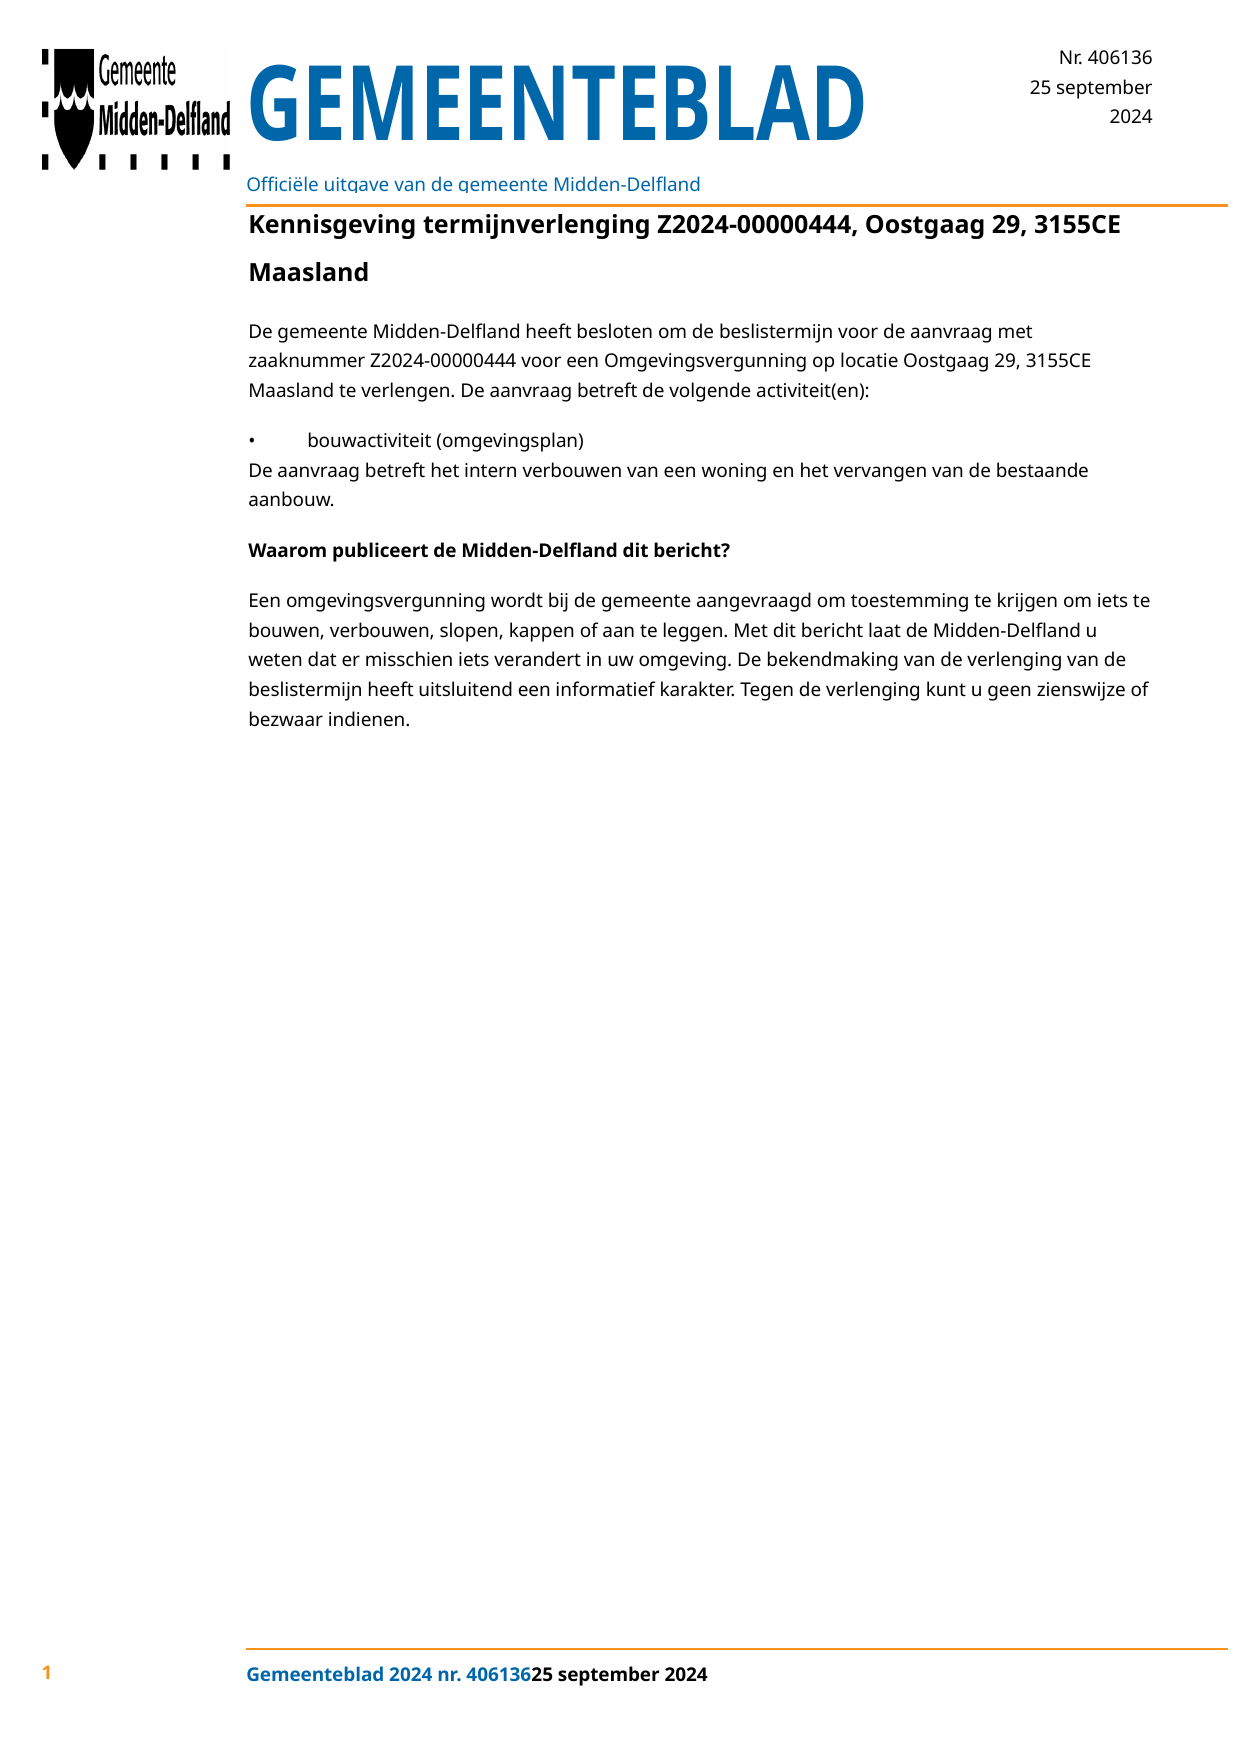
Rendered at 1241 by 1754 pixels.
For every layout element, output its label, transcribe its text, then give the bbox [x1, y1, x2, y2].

text Een omgevingsvergunning wordt bij de gemeente aangevraagd om toestemming te krijgen om iets te bouwen, verbouwen, slopen, kappen of aan te leggen. Met dit bericht laat de Midden-Delfland u weten dat er misschien iets verandert in uw omgeving. De bekendmaking van de verlenging van de beslistermijn heeft uitsluitend een informatief karakter. Tegen de verlenging kunt u geen zienswijze of bezwaar indienen. [248, 587, 1152, 732]
list bouwactiviteit (omgevingsplan) [248, 427, 1152, 453]
picture [41, 47, 231, 172]
text Waarom publiceert de Midden-Delfland dit bericht? [248, 537, 1152, 563]
text Kennisgeving termijnverlenging Z2024-00000444, Oostgaag 29, 3155CE Maasland [248, 207, 1152, 288]
text De aanvraag betreft het intern verbouwen van een woning en het vervangen van de bestaande aanbouw. [248, 457, 1152, 512]
text De gemeente Midden-Delfland heeft besloten om de beslistermijn voor de aanvraag met zaaknummer Z2024-00000444 voor een Omgevingsvergunning op locatie Oostgaag 29, 3155CE Maasland te verlengen. De aanvraag betreft de volgende activiteit(en): [248, 318, 1152, 403]
